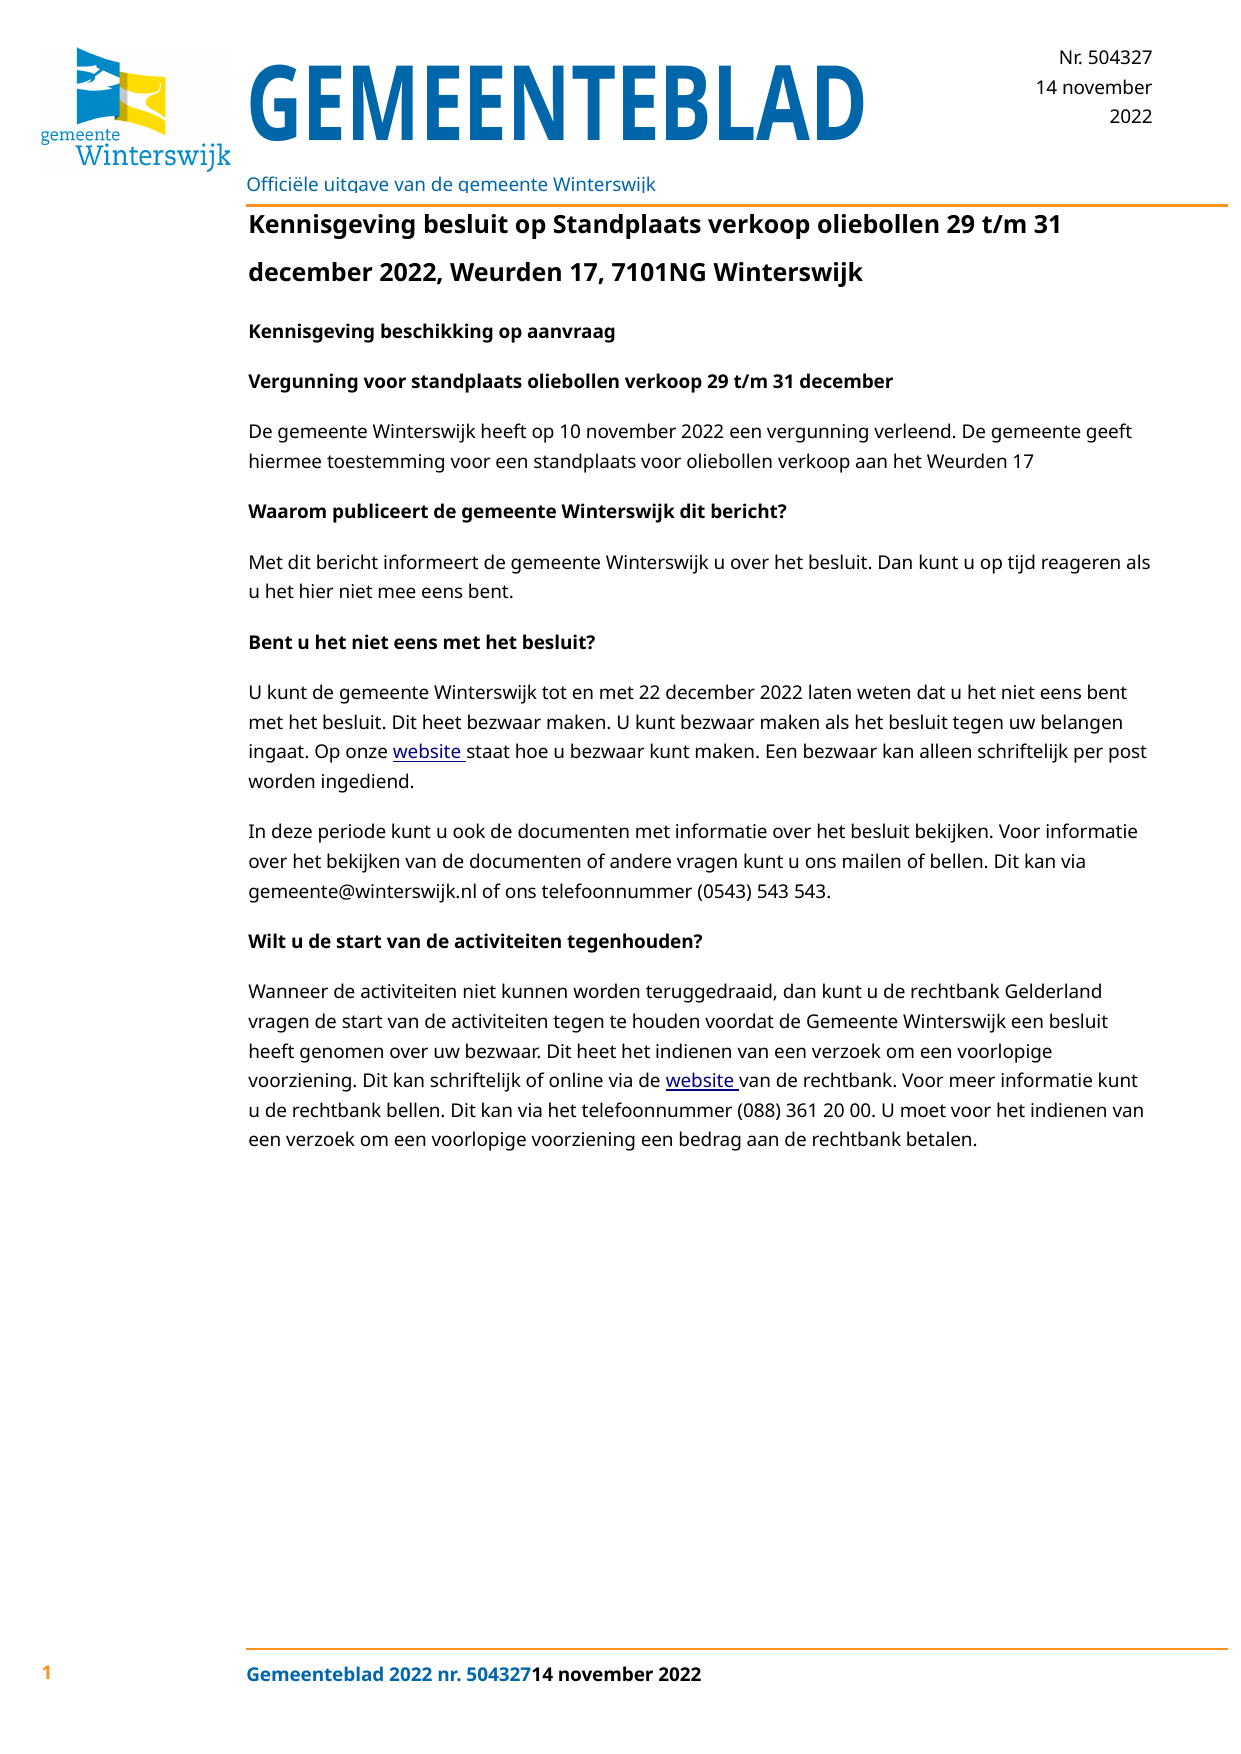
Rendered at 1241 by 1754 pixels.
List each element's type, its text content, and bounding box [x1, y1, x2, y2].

text Wilt u de start van de activiteiten tegenhouden? [248, 928, 1152, 954]
text Kennisgeving beschikking op aanvraag [248, 318, 1152, 344]
picture [225, 153, 231, 162]
text Met dit bericht informeert de gemeente Winterswijk u over het besluit. Dan kunt u op tijd reageren als u het hier niet mee eens bent. [248, 549, 1152, 604]
text Vergunning voor standplaats oliebollen verkoop 29 t/m 31 december [248, 368, 1152, 394]
picture [41, 47, 231, 172]
text In deze periode kunt u ook de documenten met informatie over het besluit bekijken. Voor informatie over het bekijken van de documenten of andere vragen kunt u ons mailen of bellen. Dit kan via gemeente@winterswijk.nl of ons telefoonnummer (0543) 543 543. [248, 819, 1152, 904]
text Wanneer de activiteiten niet kunnen worden teruggedraaid, dan kunt u de rechtbank Gelderland vragen de start van de activiteiten tegen te houden voordat de Gemeente Winterswijk een besluit heeft genomen over uw bezwaar. Dit heet het indienen van een verzoek om een voorlopige voorziening. Dit kan schriftelijk of online via de website van de rechtbank. Voor meer informatie kunt u de rechtbank bellen. Dit kan via het telefoonnummer (088) 361 20 00. U moet voor het indienen van een verzoek om een voorlopige voorziening een bedrag aan de rechtbank betalen. [248, 979, 1152, 1152]
text U kunt de gemeente Winterswijk tot en met 22 december 2022 laten weten dat u het niet eens bent met het besluit. Dit heet bezwaar maken. U kunt bezwaar maken als het besluit tegen uw belangen ingaat. Op onze website staat hoe u bezwaar kunt maken. Een bezwaar kan alleen schriftelijk per post worden ingediend. [248, 679, 1152, 794]
text De gemeente Winterswijk heeft op 10 november 2022 een vergunning verleend. De gemeente geeft hiermee toestemming voor een standplaats voor oliebollen verkoop aan het Weurden 17 [248, 419, 1152, 474]
text Kennisgeving besluit op Standplaats verkoop oliebollen 29 t/m 31 december 2022, Weurden 17, 7101NG Winterswijk [248, 207, 1152, 288]
text Waarom publiceert de gemeente Winterswijk dit bericht? [248, 499, 1152, 524]
text Bent u het niet eens met het besluit? [248, 629, 1152, 655]
